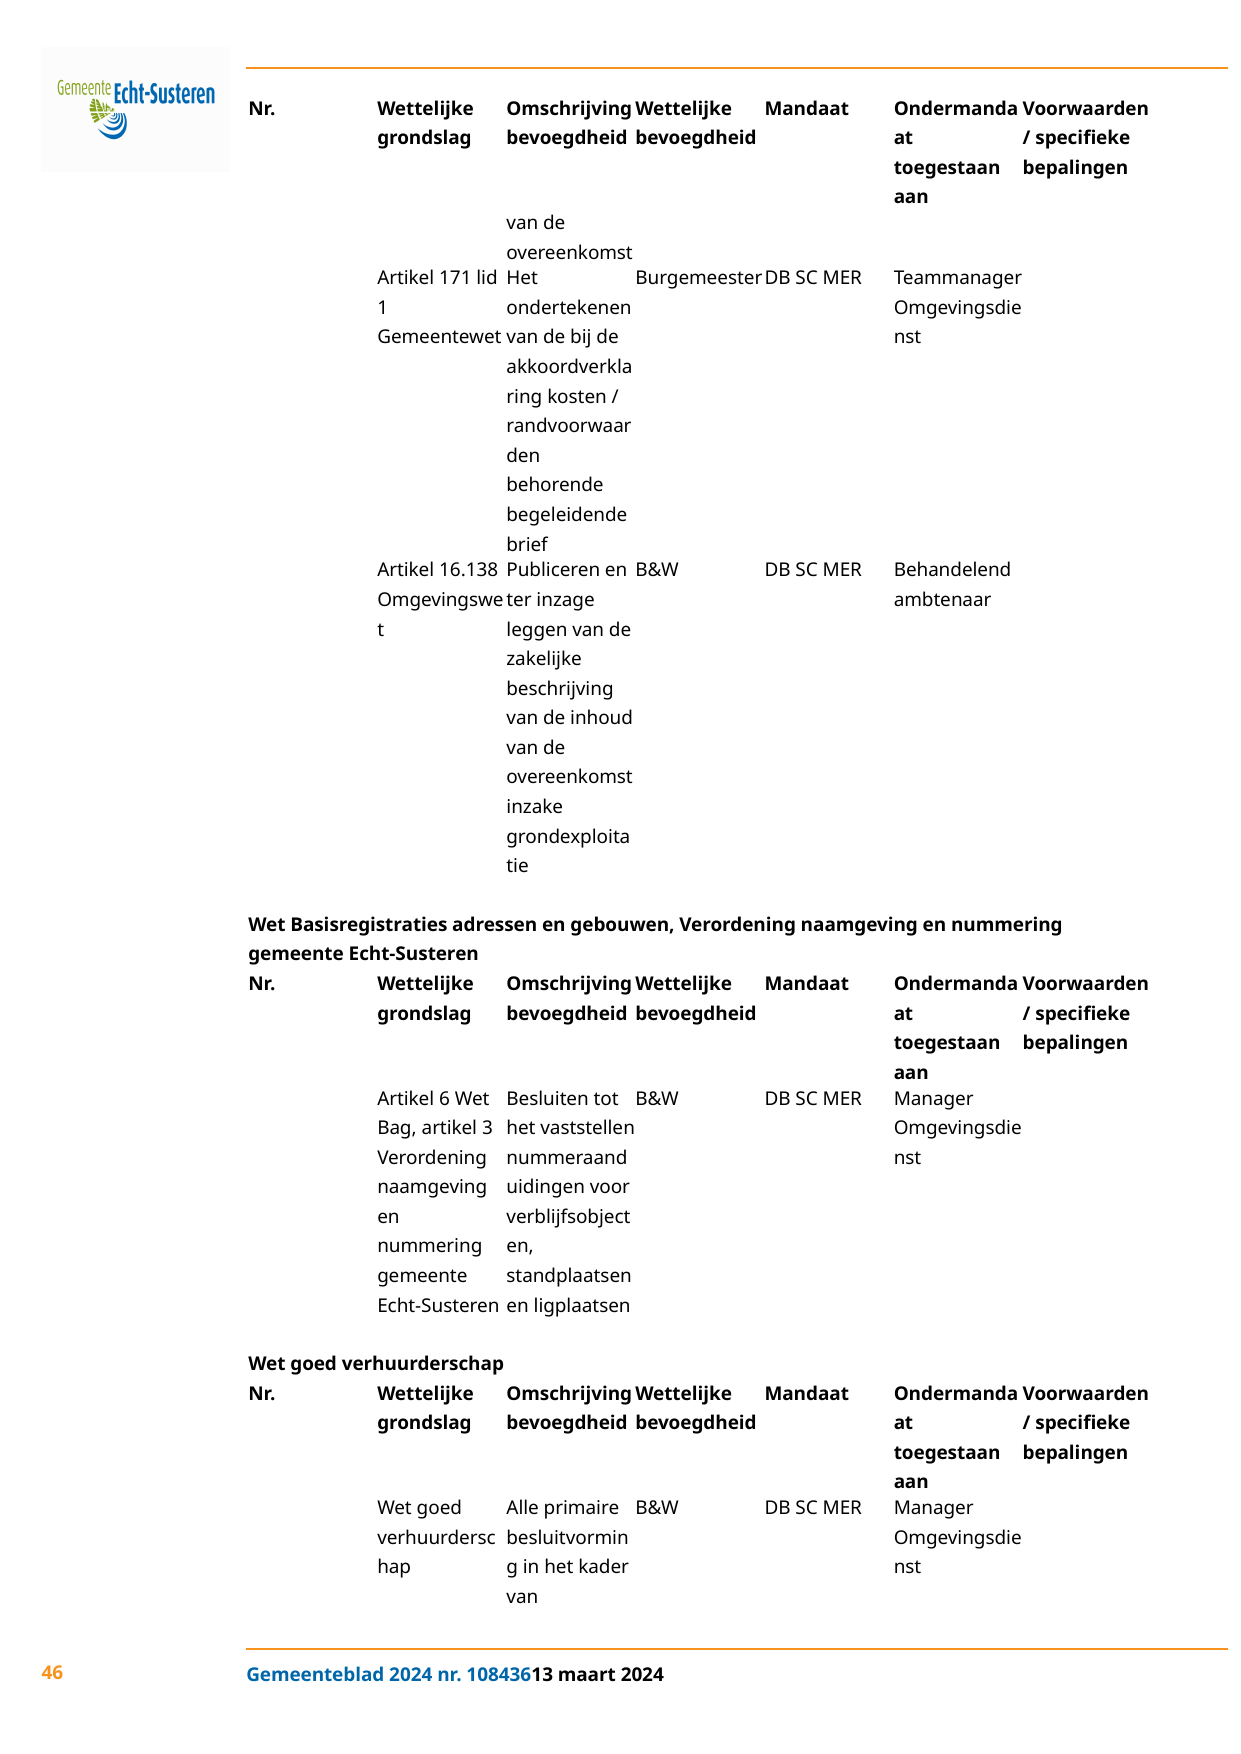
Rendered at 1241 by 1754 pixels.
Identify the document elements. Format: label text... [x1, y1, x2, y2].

table_cell [764, 209, 893, 264]
table_cell DB SC MER [764, 557, 893, 878]
table_header Nr. [248, 970, 377, 1085]
table_cell Alle primaire besluitvorming in het kader van [506, 1495, 635, 1609]
table_header Nr. [248, 95, 377, 209]
table_cell Besluiten tot het vaststellen nummeraanduidingen voor verblijfsobjecten, standplaatsen en ligplaatsen [506, 1085, 635, 1317]
table_cell [1023, 1085, 1152, 1317]
table_header Wettelijke grondslag [377, 970, 506, 1085]
table_cell [377, 209, 506, 264]
table_cell Manager Omgevingsdienst [894, 1495, 1022, 1609]
text Wet goed verhuurderschap [248, 1350, 1152, 1376]
table_cell van de overeenkomst [506, 209, 635, 264]
table_header Wettelijke grondslag [377, 95, 506, 209]
table_cell Teammanager Omgevingsdienst [894, 265, 1022, 557]
table_cell B&W [635, 557, 764, 878]
table_header Wettelijke bevoegdheid [635, 95, 764, 209]
table_header Wettelijke grondslag [377, 1380, 506, 1494]
table_cell DB SC MER [764, 1085, 893, 1317]
text Wet Basisregistraties adressen en gebouwen, Verordening naamgeving en nummering gemeente Echt-Susteren [248, 911, 1152, 966]
table_cell [1023, 557, 1152, 878]
table_cell B&W [635, 1085, 764, 1317]
table_header Mandaat [764, 95, 893, 209]
table_cell Manager Omgevingsdienst [894, 1085, 1022, 1317]
table_header Ondermandaat toegestaan aan [894, 970, 1022, 1085]
table_header Mandaat [764, 970, 893, 1085]
table_cell Artikel 171 lid 1 Gemeentewet [377, 265, 506, 557]
table_header Wettelijke bevoegdheid [635, 1380, 764, 1494]
table_header Wettelijke bevoegdheid [635, 970, 764, 1085]
table_cell Behandelend ambtenaar [894, 557, 1022, 878]
table_cell [248, 209, 377, 264]
table_cell DB SC MER [764, 265, 893, 557]
table_header Omschrijving bevoegdheid [506, 1380, 635, 1494]
table_cell Publiceren en ter inzage leggen van de zakelijke beschrijving van de inhoud van de overeenkomst inzake grondexploitatie [506, 557, 635, 878]
table_cell Wet goed verhuurderschap [377, 1495, 506, 1609]
table_header Mandaat [764, 1380, 893, 1494]
table_header Voorwaarden / specifieke bepalingen [1023, 95, 1152, 209]
table_cell [894, 209, 1022, 264]
table_header Omschrijving bevoegdheid [506, 95, 635, 209]
table_cell Artikel 16.138 Omgevingswet [377, 557, 506, 878]
table_cell [248, 1085, 377, 1317]
table_cell [1023, 1495, 1152, 1609]
table_cell Het ondertekenen van de bij de akkoordverklaring kosten / randvoorwaarden behorende begeleidende brief [506, 265, 635, 557]
table_cell Burgemeester [635, 265, 764, 557]
table_header Voorwaarden / specifieke bepalingen [1023, 970, 1152, 1085]
table_cell [248, 265, 377, 557]
table_header Ondermandaat toegestaan aan [894, 1380, 1022, 1494]
picture [41, 47, 231, 172]
table_cell B&W [635, 1495, 764, 1609]
table_cell [1023, 209, 1152, 264]
table_header Voorwaarden / specifieke bepalingen [1023, 1380, 1152, 1494]
table_cell DB SC MER [764, 1495, 893, 1609]
table_cell [248, 557, 377, 878]
table_cell [248, 1495, 377, 1609]
table_header Nr. [248, 1380, 377, 1494]
table_header Omschrijving bevoegdheid [506, 970, 635, 1085]
table_cell Artikel 6 Wet Bag, artikel 3 Verordening naamgeving en nummering gemeente Echt-Susteren [377, 1085, 506, 1317]
table_header Ondermandaat toegestaan aan [894, 95, 1022, 209]
table_cell [635, 209, 764, 264]
table_cell [1023, 265, 1152, 557]
